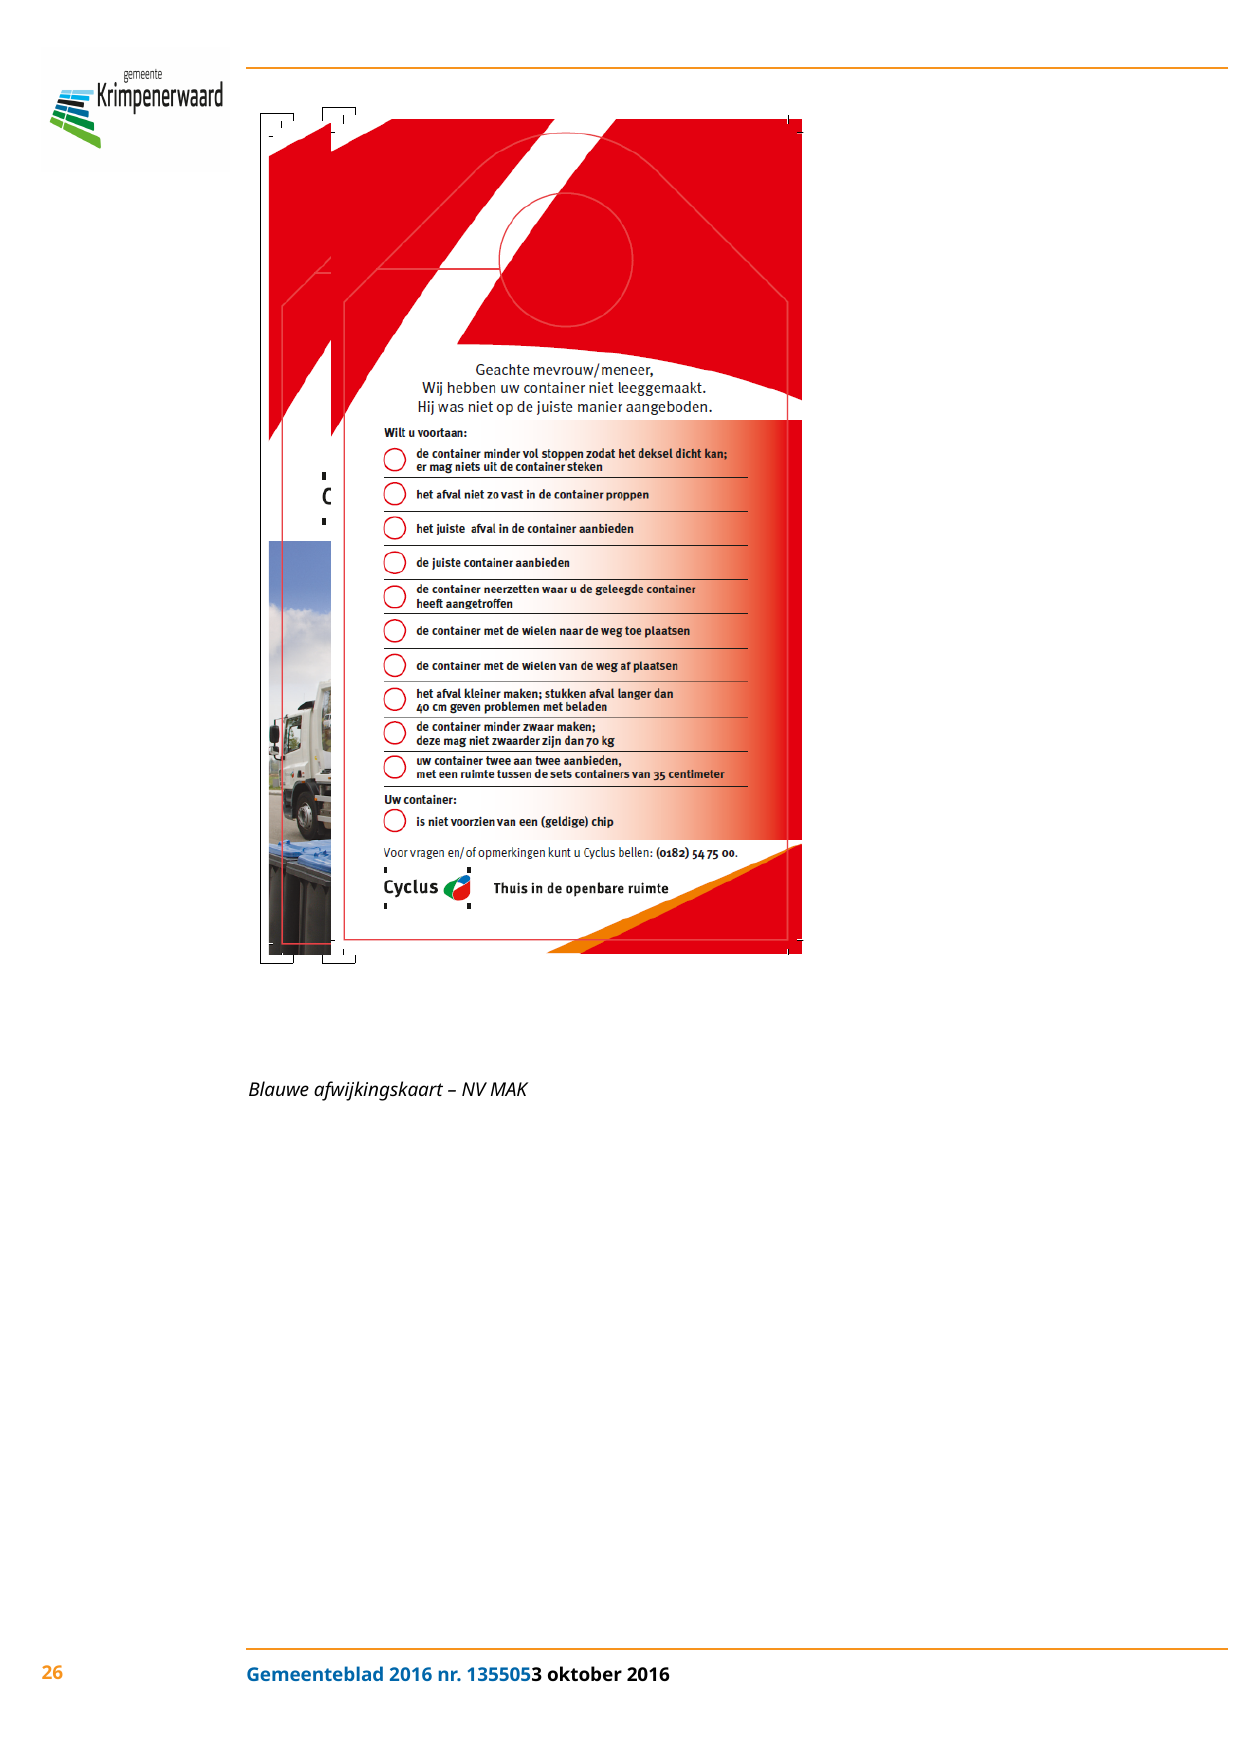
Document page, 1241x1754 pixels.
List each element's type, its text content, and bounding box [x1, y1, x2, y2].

text Blauwe afwijkingskaart – NV MAK [248, 1077, 1152, 1102]
picture [268, 115, 804, 955]
picture [41, 47, 231, 172]
